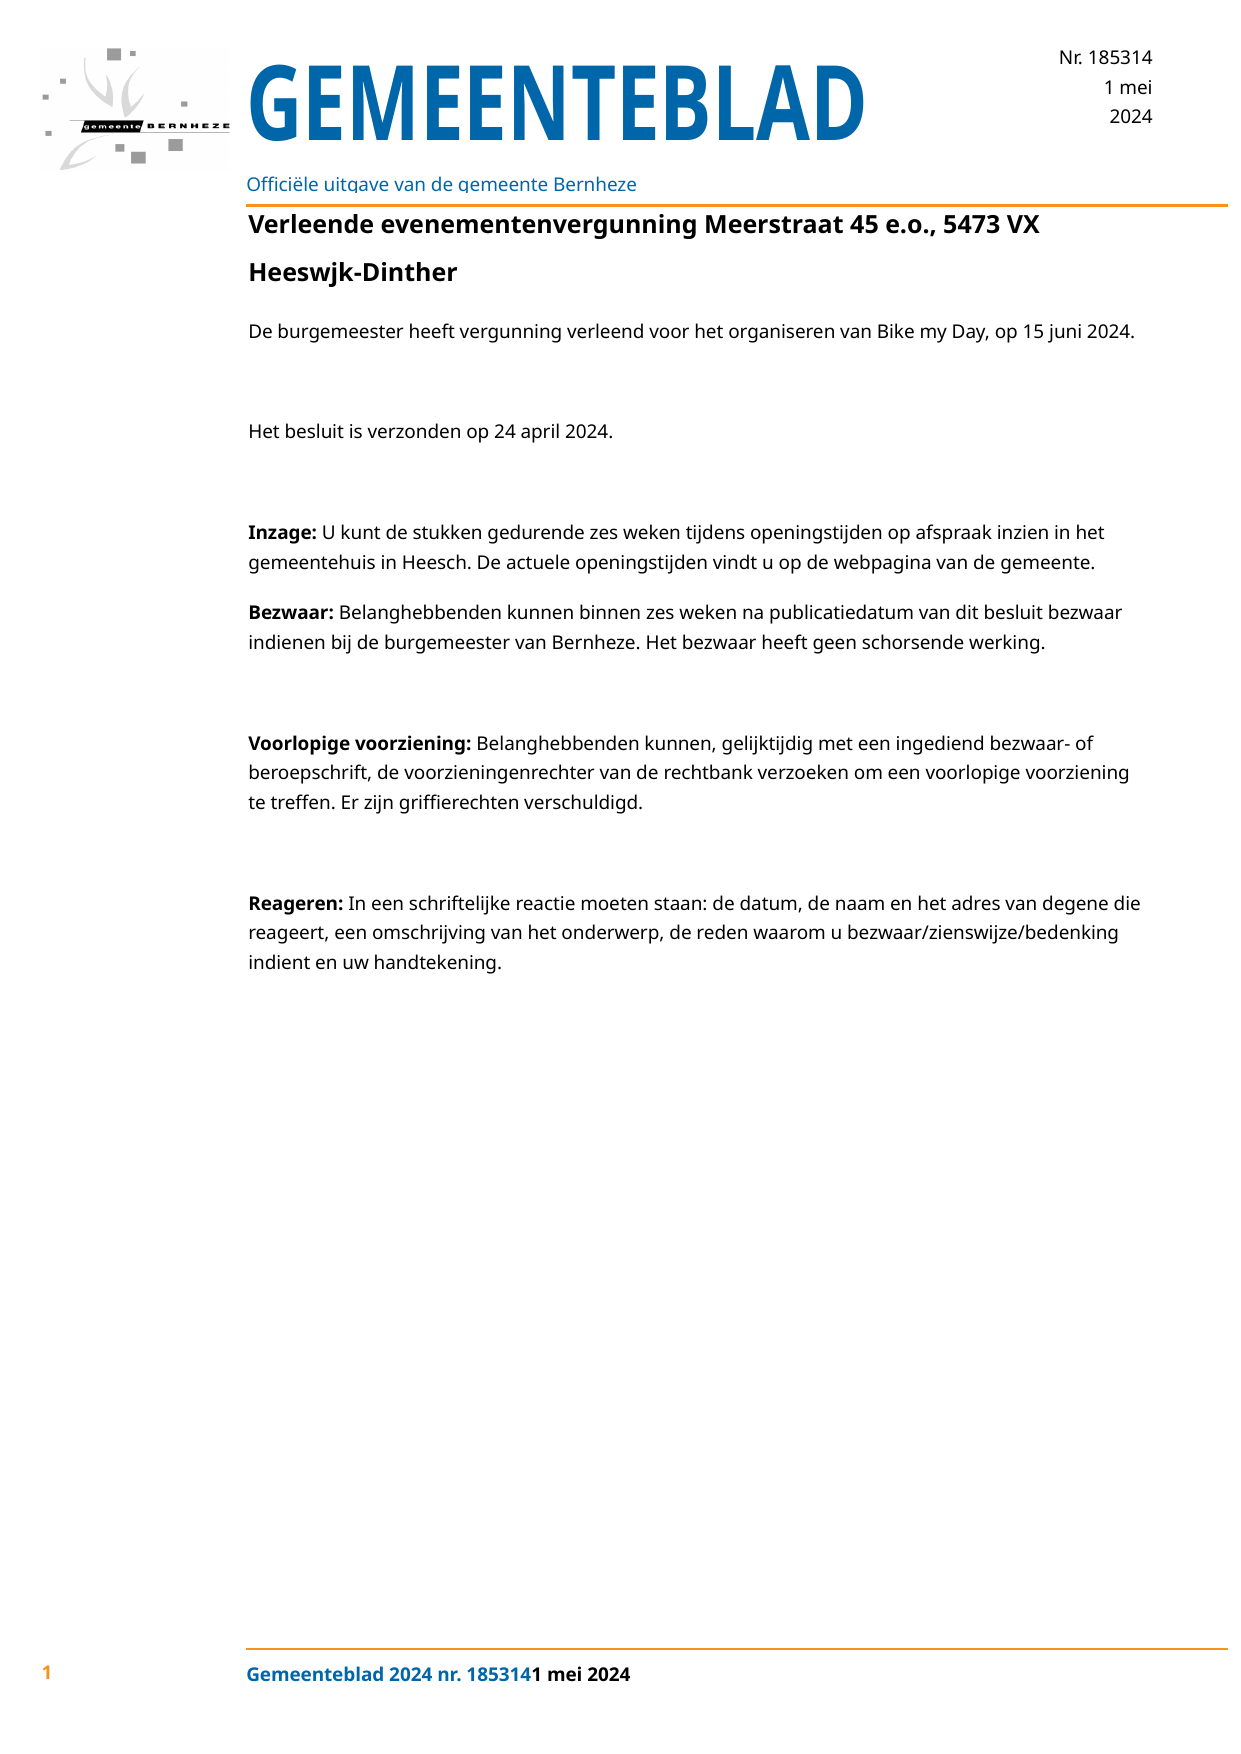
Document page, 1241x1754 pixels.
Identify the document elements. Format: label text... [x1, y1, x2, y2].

text Bezwaar: Belanghebbenden kunnen binnen zes weken na publicatiedatum van dit besluit bezwaar indienen bij de burgemeester van Bernheze. Het bezwaar heeft geen schorsende werking. [248, 599, 1152, 655]
text De burgemeester heeft vergunning verleend voor het organiseren van Bike my Day, op 15 juni 2024. [248, 318, 1152, 344]
picture [41, 47, 231, 172]
text Het besluit is verzonden op 24 april 2024. [248, 419, 1152, 444]
text Verleende evenementenvergunning Meerstraat 45 e.o., 5473 VX Heeswjk-Dinther [248, 207, 1152, 288]
text Inzage: U kunt de stukken gedurende zes weken tijdens openingstijden op afspraak inzien in het gemeentehuis in Heesch. De actuele openingstijden vindt u op de webpagina van de gemeente. [248, 519, 1152, 575]
text Reageren: In een schriftelijke reactie moeten staan: de datum, de naam en het adres van degene die reageert, een omschrijving van het onderwerp, de reden waarom u bezwaar/zienswijze/bedenking indient en uw handtekening. [248, 890, 1152, 975]
text Voorlopige voorziening: Belanghebbenden kunnen, gelijktijdig met een ingediend bezwaar- of beroepschrift, de voorzieningenrechter van de rechtbank verzoeken om een voorlopige voorziening te treffen. Er zijn griffierechten verschuldigd. [248, 730, 1152, 815]
